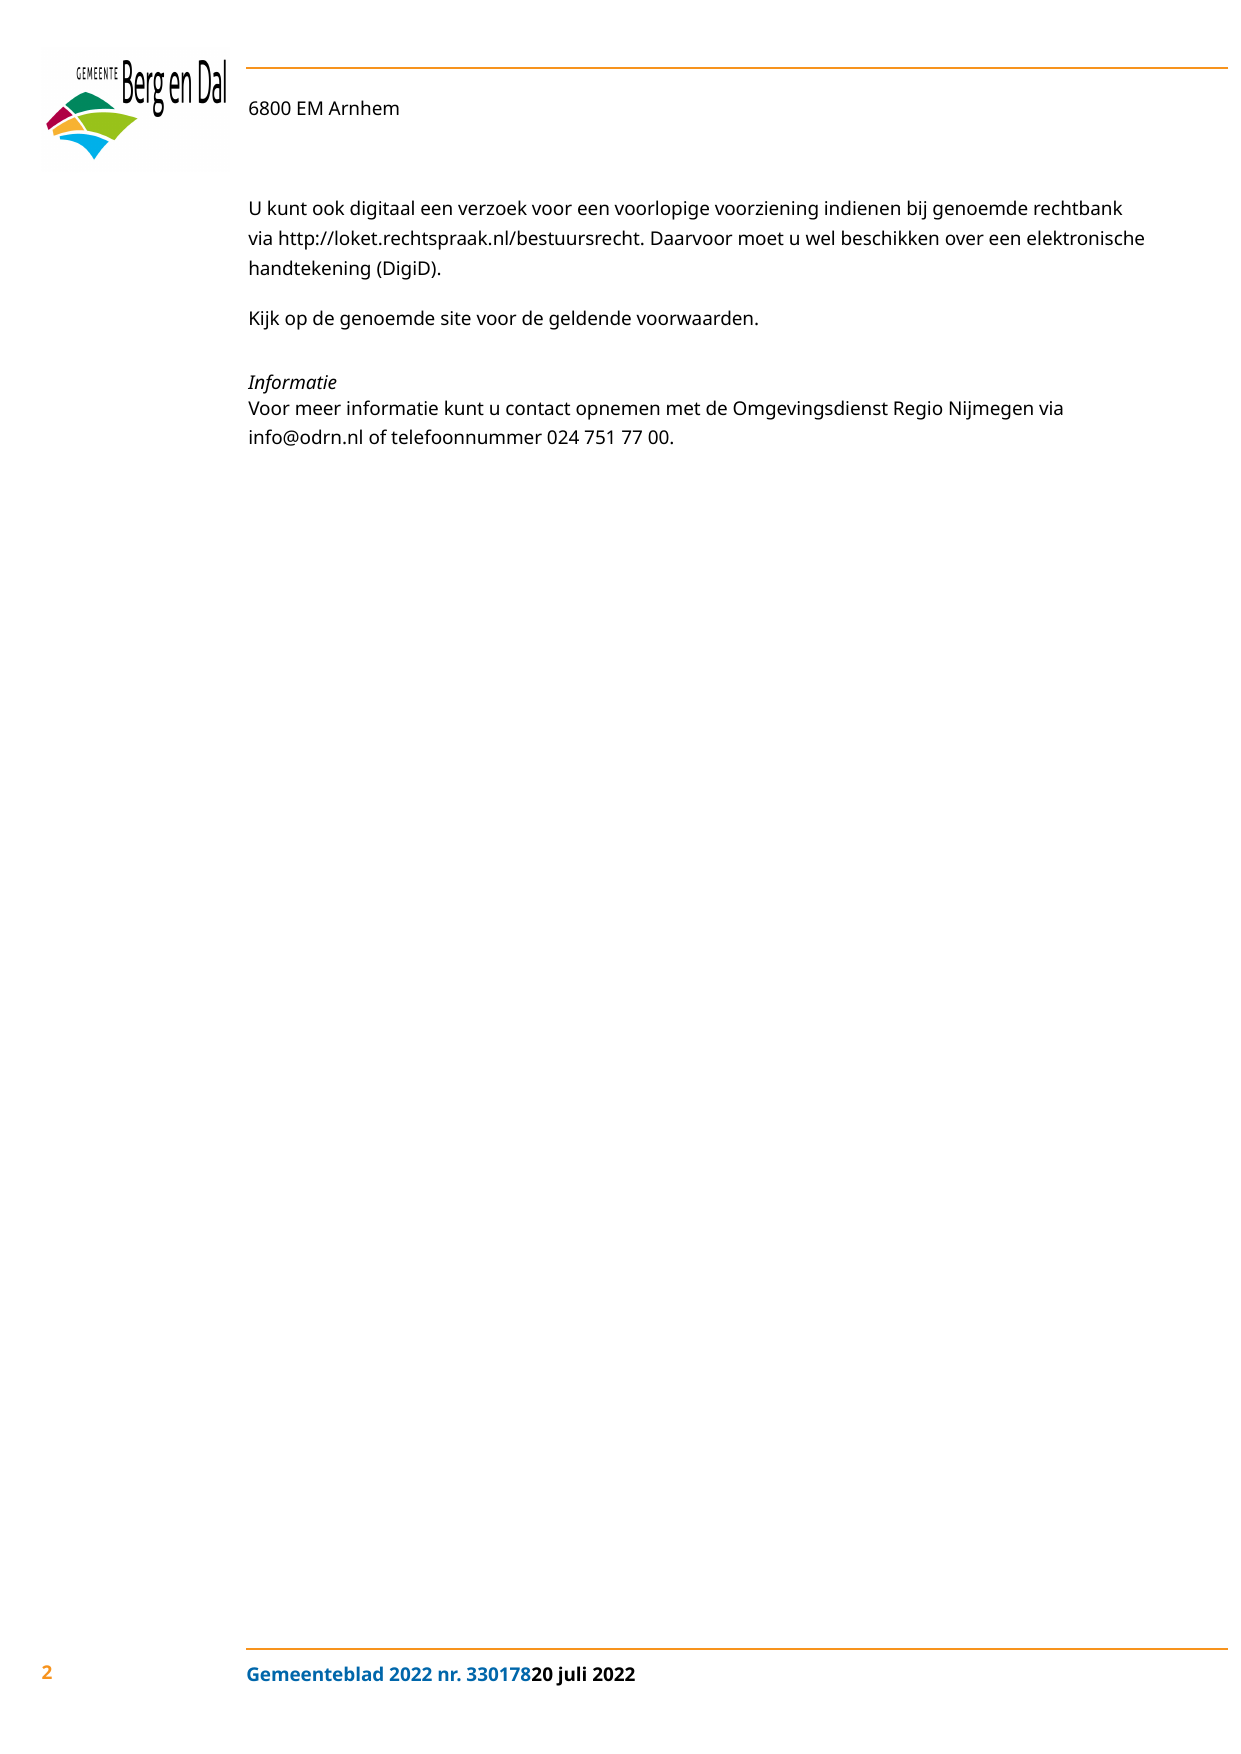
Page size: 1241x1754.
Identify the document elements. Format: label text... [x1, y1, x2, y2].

text U kunt ook digitaal een verzoek voor een voorlopige voorziening indienen bij genoemde rechtbank via http://loket.rechtspraak.nl/bestuursrecht. Daarvoor moet u wel beschikken over een elektronische handtekening (DigiD). [248, 196, 1152, 281]
text Voor meer informatie kunt u contact opnemen met de Omgevingsdienst Regio Nijmegen via info@odrn.nl of telefoonnummer 024 751 77 00. [248, 395, 1152, 450]
text 6800 EM Arnhem [248, 95, 1152, 121]
text Kijk op de genoemde site voor de geldende voorwaarden. [248, 305, 1152, 331]
picture [41, 47, 231, 172]
text Informatie [248, 369, 1152, 395]
